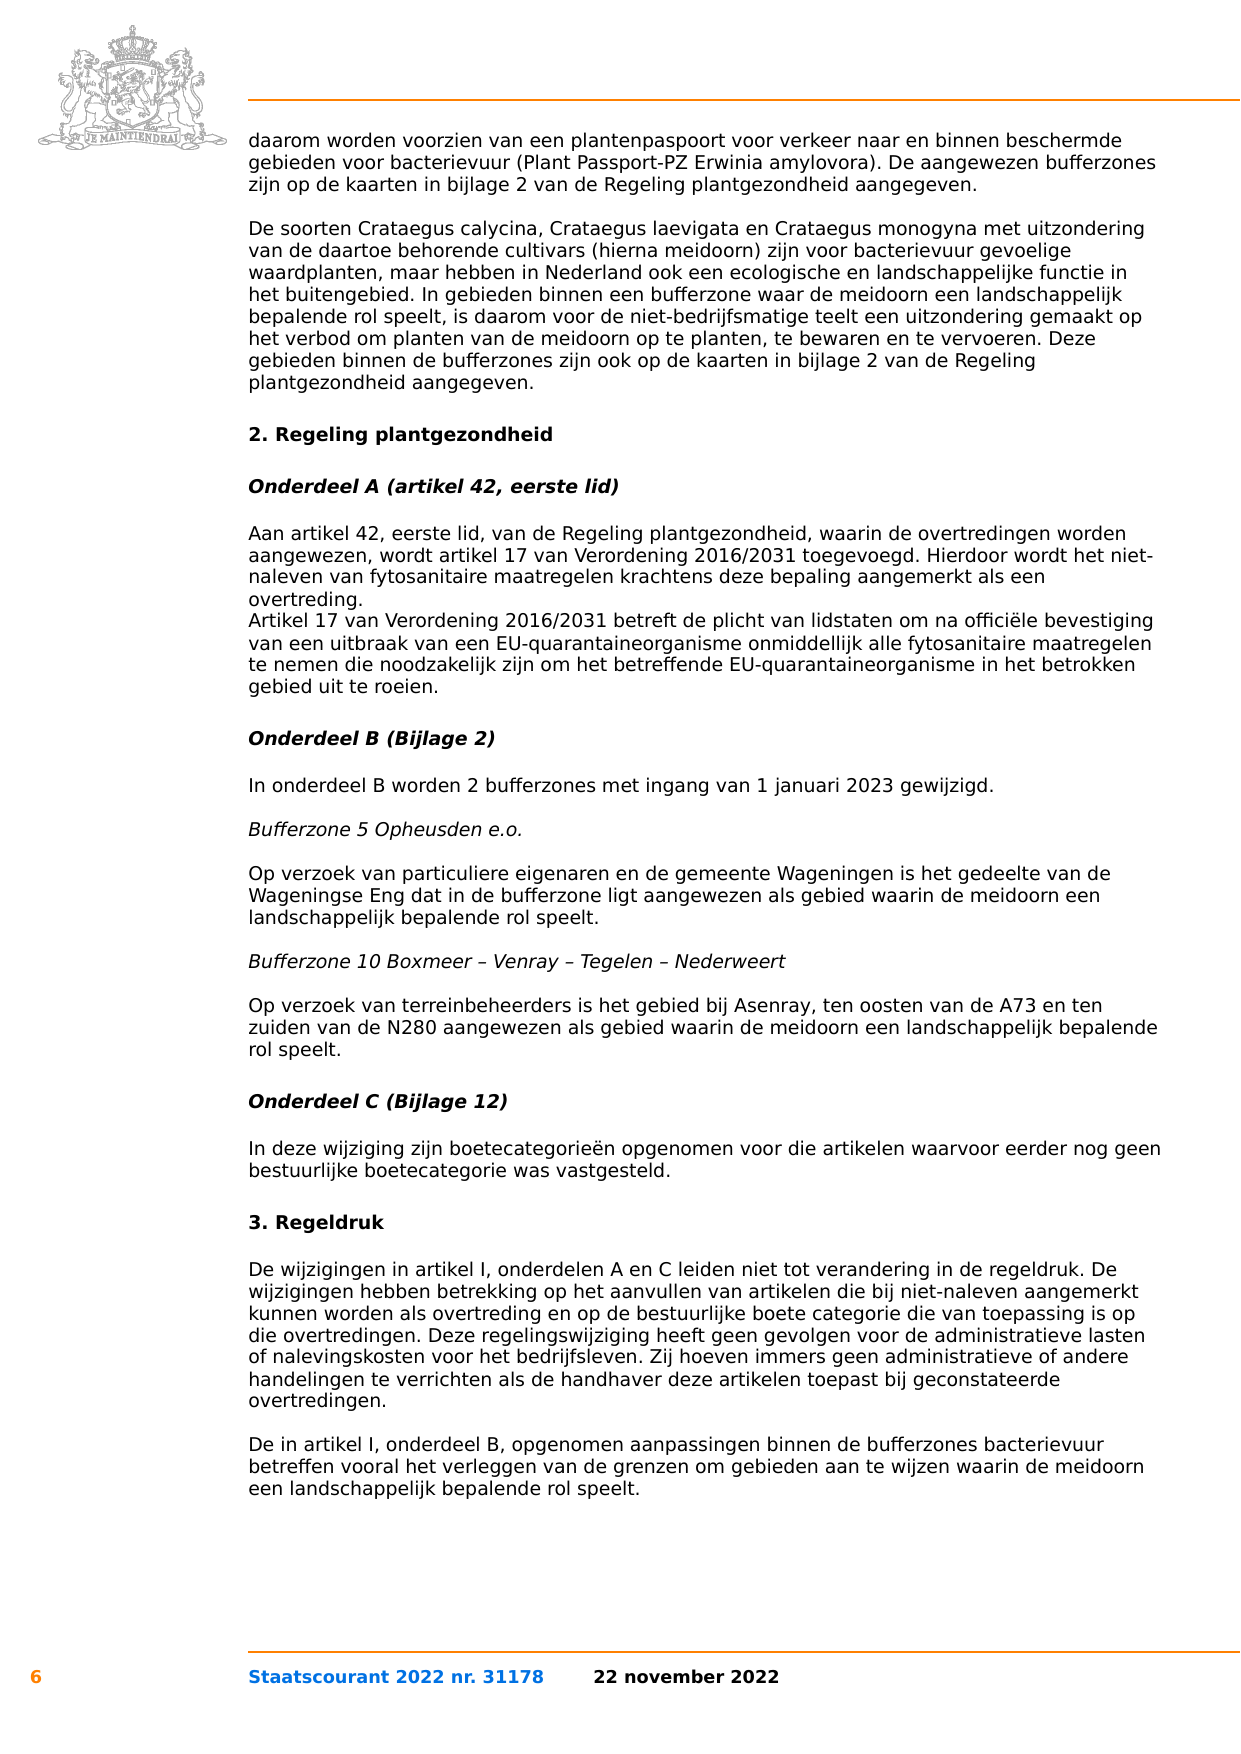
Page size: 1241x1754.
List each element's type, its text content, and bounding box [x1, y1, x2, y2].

subtitle 3. Regeldruk [248, 1212, 1163, 1233]
subtitle Bufferzone 10 Boxmeer – Venray – Tegelen – Nederweert [248, 951, 1163, 973]
text De in artikel I, onderdeel B, opgenomen aanpassingen binnen de bufferzones bacterievuur betreffen vooral het verleggen van de grenzen om gebieden aan te wijzen waarin de meidoorn een landschappelijk bepalende rol speelt. [248, 1434, 1163, 1500]
text De soorten Crataegus calycina, Crataegus laevigata en Crataegus monogyna met uitzondering van de daartoe behorende cultivars (hierna meidoorn) zijn voor bacterievuur gevoelige waardplanten, maar hebben in Nederland ook een ecologische en landschappelijke functie in het buitengebied. In gebieden binnen een bufferzone waar de meidoorn een landschappelijk bepalende rol speelt, is daarom voor de niet-bedrijfsmatige teelt een uitzondering gemaakt op het verbod om planten van de meidoorn op te planten, te bewaren en te vervoeren. Deze gebieden binnen de bufferzones zijn ook op de kaarten in bijlage 2 van de Regeling plantgezondheid aangegeven. [248, 218, 1163, 393]
text Aan artikel 42, eerste lid, van de Regeling plantgezondheid, waarin de overtredingen worden aangewezen, wordt artikel 17 van Verordening 2016/2031 toegevoegd. Hierdoor wordt het niet-naleven van fytosanitaire maatregelen krachtens deze bepaling aangemerkt als een overtreding. [248, 522, 1163, 610]
text Artikel 17 van Verordening 2016/2031 betreft de plicht van lidstaten om na officiële bevestiging van een uitbraak van een EU-quarantaineorganisme onmiddellijk alle fytosanitaire maatregelen te nemen die noodzakelijk zijn om het betreffende EU-quarantaineorganisme in het betrokken gebied uit te roeien. [248, 610, 1163, 698]
picture [38, 25, 227, 150]
subtitle 2. Regeling plantgezondheid [248, 423, 1163, 446]
text Op verzoek van terreinbeheerders is het gebied bij Asenray, ten oosten van de A73 en ten zuiden van de N280 aangewezen als gebied waarin de meidoorn een landschappelijk bepalende rol speelt. [248, 995, 1163, 1061]
subtitle Bufferzone 5 Opheusden e.o. [248, 819, 1163, 841]
text Op verzoek van particuliere eigenaren en de gemeente Wageningen is het gedeelte van de Wageningse Eng dat in de bufferzone ligt aangewezen als gebied waarin de meidoorn een landschappelijk bepalende rol speelt. [248, 863, 1163, 929]
subtitle Onderdeel B (Bijlage 2) [248, 728, 1163, 750]
text In onderdeel B worden 2 bufferzones met ingang van 1 januari 2023 gewijzigd. [248, 775, 1163, 797]
text In deze wijziging zijn boetecategorieën opgenomen voor die artikelen waarvoor eerder nog geen bestuurlijke boetecategorie was vastgesteld. [248, 1138, 1163, 1182]
subtitle Onderdeel A (artikel 42, eerste lid) [248, 476, 1163, 497]
subtitle Onderdeel C (Bijlage 12) [248, 1091, 1163, 1113]
text De wijzigingen in artikel I, onderdelen A en C leiden niet tot verandering in de regeldruk. De wijzigingen hebben betrekking op het aanvullen van artikelen die bij niet-naleven aangemerkt kunnen worden als overtreding en op de bestuurlijke boete categorie die van toepassing is op die overtredingen. Deze regelingswijziging heeft geen gevolgen voor de administratieve lasten of nalevingskosten voor het bedrijfsleven. Zij hoeven immers geen administratieve of andere handelingen te verrichten als de handhaver deze artikelen toepast bij geconstateerde overtredingen. [248, 1258, 1163, 1412]
text daarom worden voorzien van een plantenpaspoort voor verkeer naar en binnen beschermde gebieden voor bacterievuur (Plant Passport-PZ Erwinia amylovora). De aangewezen bufferzones zijn op de kaarten in bijlage 2 van de Regeling plantgezondheid aangegeven. [248, 130, 1163, 196]
